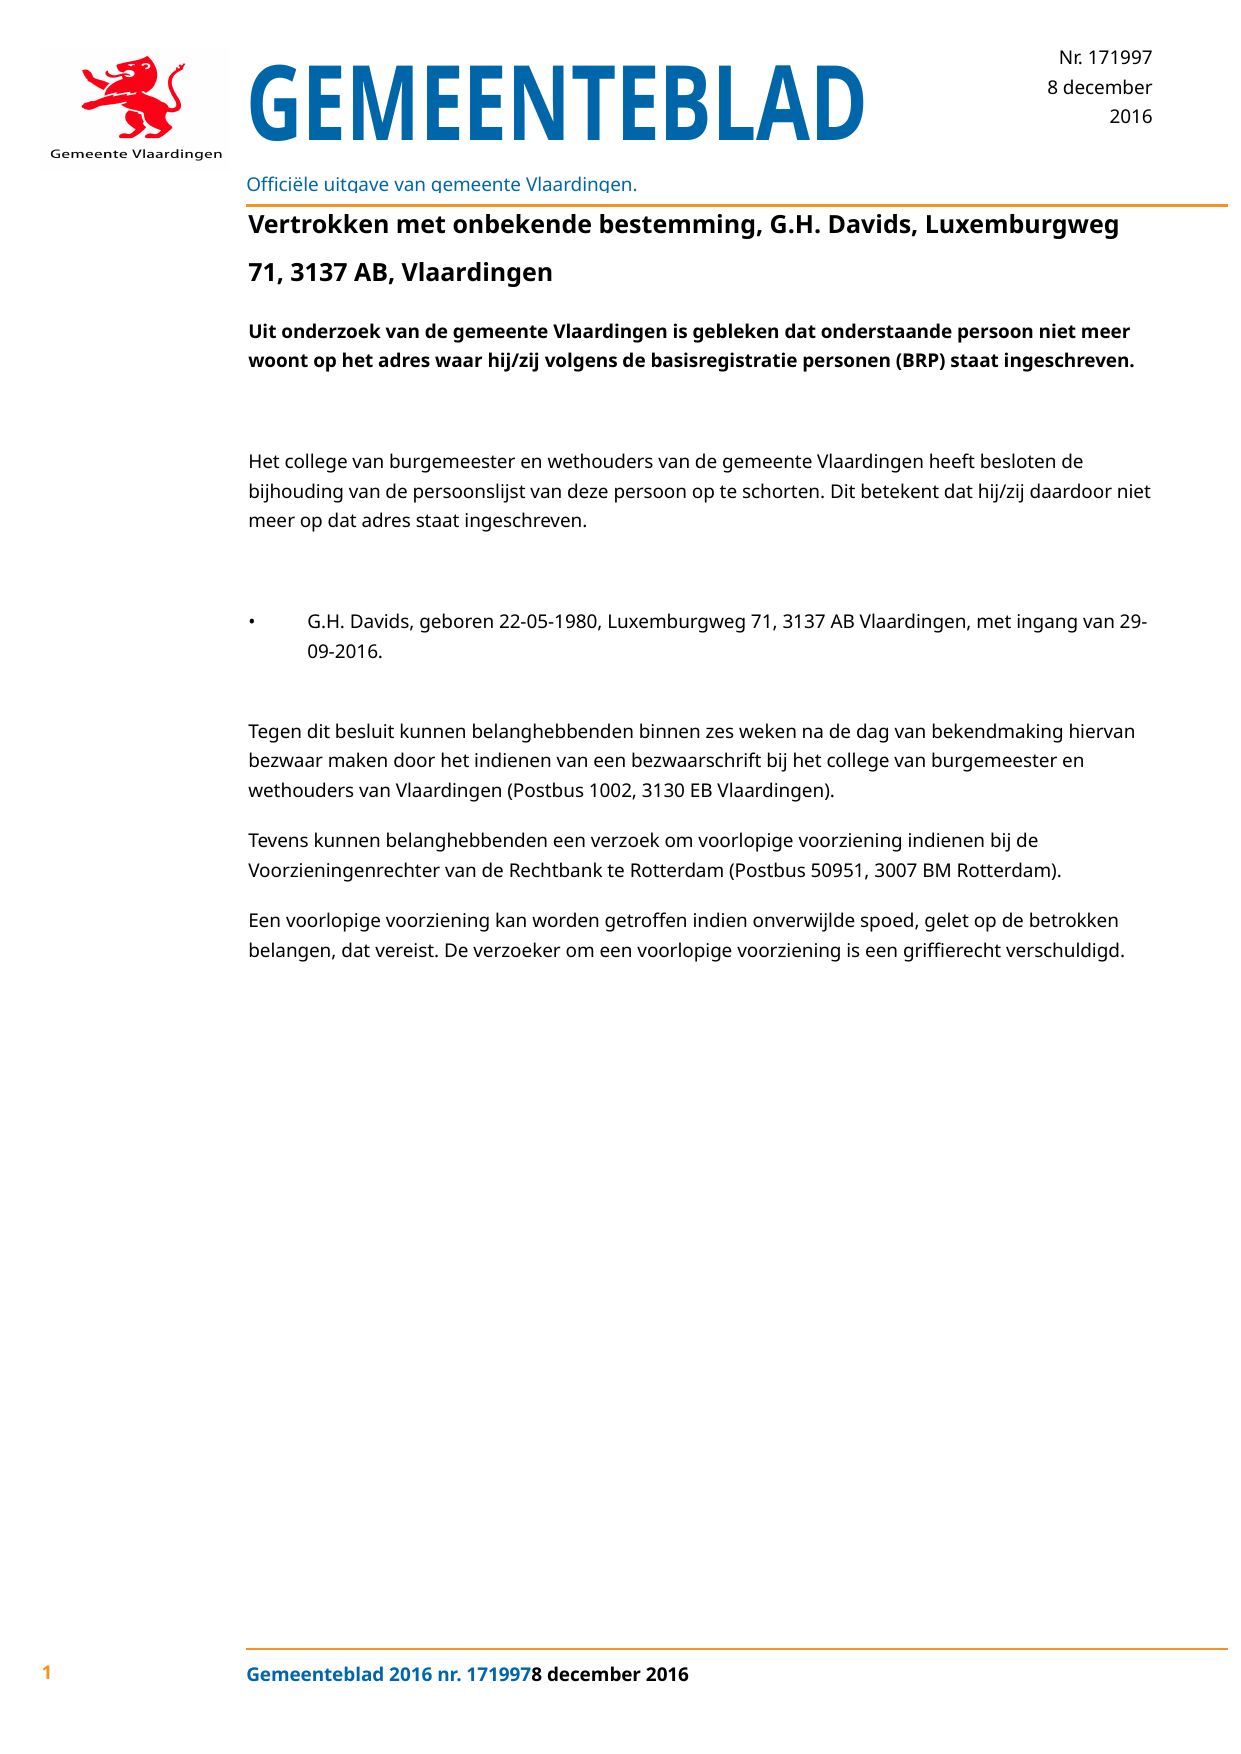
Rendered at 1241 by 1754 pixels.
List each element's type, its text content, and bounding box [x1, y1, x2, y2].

text Uit onderzoek van de gemeente Vlaardingen is gebleken dat onderstaande persoon niet meer woont op het adres waar hij/zij volgens de basisregistratie personen (BRP) staat ingeschreven. [248, 318, 1152, 373]
text Tevens kunnen belanghebbenden een verzoek om voorlopige voorziening indienen bij de Voorzieningenrechter van de Rechtbank te Rotterdam (Postbus 50951, 3007 BM Rotterdam). [248, 827, 1152, 883]
list G.H. Davids, geboren 22-05-1980, Luxemburgweg 71, 3137 AB Vlaardingen, met ingang van 29-09-2016. [248, 608, 1152, 664]
picture [41, 47, 231, 172]
text Vertrokken met onbekende bestemming, G.H. Davids, Luxemburgweg 71, 3137 AB, Vlaardingen [248, 207, 1152, 288]
text Het college van burgemeester en wethouders van de gemeente Vlaardingen heeft besloten de bijhouding van de persoonslijst van deze persoon op te schorten. Dit betekent dat hij/zij daardoor niet meer op dat adres staat ingeschreven. [248, 448, 1152, 533]
text Tegen dit besluit kunnen belanghebbenden binnen zes weken na de dag van bekendmaking hiervan bezwaar maken door het indienen van een bezwaarschrift bij het college van burgemeester en wethouders van Vlaardingen (Postbus 1002, 3130 EB Vlaardingen). [248, 718, 1152, 803]
text Een voorlopige voorziening kan worden getroffen indien onverwijlde spoed, gelet op de betrokken belangen, dat vereist. De verzoeker om een voorlopige voorziening is een griffierecht verschuldigd. [248, 907, 1152, 963]
